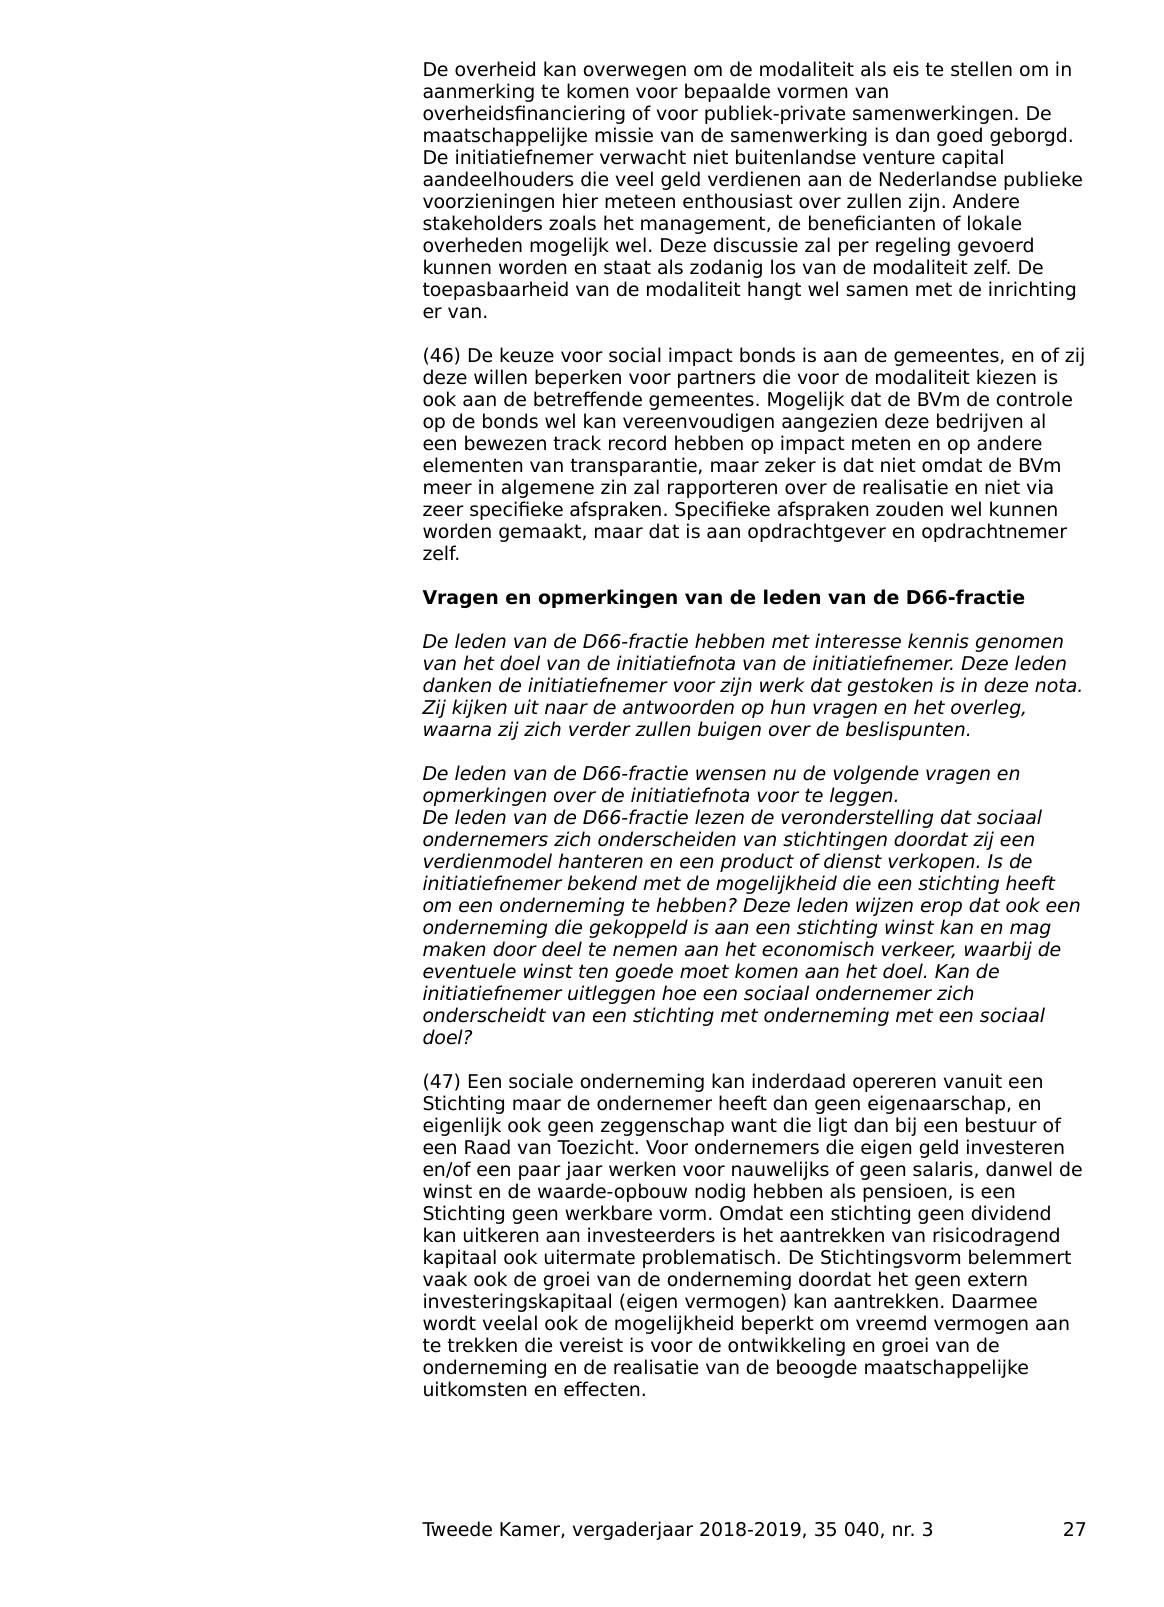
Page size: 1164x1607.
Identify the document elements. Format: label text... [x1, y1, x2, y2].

text De leden van de D66-fractie lezen de veronderstelling dat sociaal ondernemers zich onderscheiden van stichtingen doordat zij een verdienmodel hanteren en een product of dienst verkopen. Is de initiatiefnemer bekend met de mogelijkheid die een stichting heeft om een onderneming te hebben? Deze leden wijzen erop dat ook een onderneming die gekoppeld is aan een stichting winst kan en mag maken door deel te nemen aan het economisch verkeer, waarbij de eventuele winst ten goede moet komen aan het doel. Kan de initiatiefnemer uitleggen hoe een sociaal ondernemer zich onderscheidt van een stichting met onderneming met een sociaal doel? [422, 807, 1087, 1049]
text (46) De keuze voor social impact bonds is aan de gemeentes, en of zij deze willen beperken voor partners die voor de modaliteit kiezen is ook aan de betreffende gemeentes. Mogelijk dat de BVm de controle op de bonds wel kan vereenvoudigen aangezien deze bedrijven al een bewezen track record hebben op impact meten en op andere elementen van transparantie, maar zeker is dat niet omdat de BVm meer in algemene zin zal rapporteren over de realisatie en niet via zeer specifieke afspraken. Specifieke afspraken zouden wel kunnen worden gemaakt, maar dat is aan opdrachtgever en opdrachtnemer zelf. [422, 345, 1087, 565]
text (47) Een sociale onderneming kan inderdaad opereren vanuit een Stichting maar de ondernemer heeft dan geen eigenaarschap, en eigenlijk ook geen zeggenschap want die ligt dan bij een bestuur of een Raad van Toezicht. Voor ondernemers die eigen geld investeren en/of een paar jaar werken voor nauwelijks of geen salaris, danwel de winst en de waarde-opbouw nodig hebben als pensioen, is een Stichting geen werkbare vorm. Omdat een stichting geen dividend kan uitkeren aan investeerders is het aantrekken van risicodragend kapitaal ook uitermate problematisch. De Stichtingsvorm belemmert vaak ook de groei van de onderneming doordat het geen extern investeringskapitaal (eigen vermogen) kan aantrekken. Daarmee wordt veelal ook de mogelijkheid beperkt om vreemd vermogen aan te trekken die vereist is voor de ontwikkeling en groei van de onderneming en de realisatie van de beoogde maatschappelijke uitkomsten en effecten. [422, 1071, 1087, 1401]
text De leden van de D66-fractie wensen nu de volgende vragen en opmerkingen over de initiatiefnota voor te leggen. [422, 763, 1087, 807]
text De overheid kan overwegen om de modaliteit als eis te stellen om in aanmerking te komen voor bepaalde vormen van overheidsfinanciering of voor publiek-private samenwerkingen. De maatschappelijke missie van de samenwerking is dan goed geborgd. De initiatiefnemer verwacht niet buitenlandse venture capital aandeelhouders die veel geld verdienen aan de Nederlandse publieke voorzieningen hier meteen enthousiast over zullen zijn. Andere stakeholders zoals het management, de beneficianten of lokale overheden mogelijk wel. Deze discussie zal per regeling gevoerd kunnen worden en staat als zodanig los van de modaliteit zelf. De toepasbaarheid van de modaliteit hangt wel samen met de inrichting er van. [422, 59, 1087, 323]
text De leden van de D66-fractie hebben met interesse kennis genomen van het doel van de initiatiefnota van de initiatiefnemer. Deze leden danken de initiatiefnemer voor zijn werk dat gestoken is in deze nota. Zij kijken uit naar de antwoorden op hun vragen en het overleg, waarna zij zich verder zullen buigen over de beslispunten. [422, 631, 1087, 741]
subtitle Vragen en opmerkingen van de leden van de D66-fractie [422, 587, 1087, 609]
